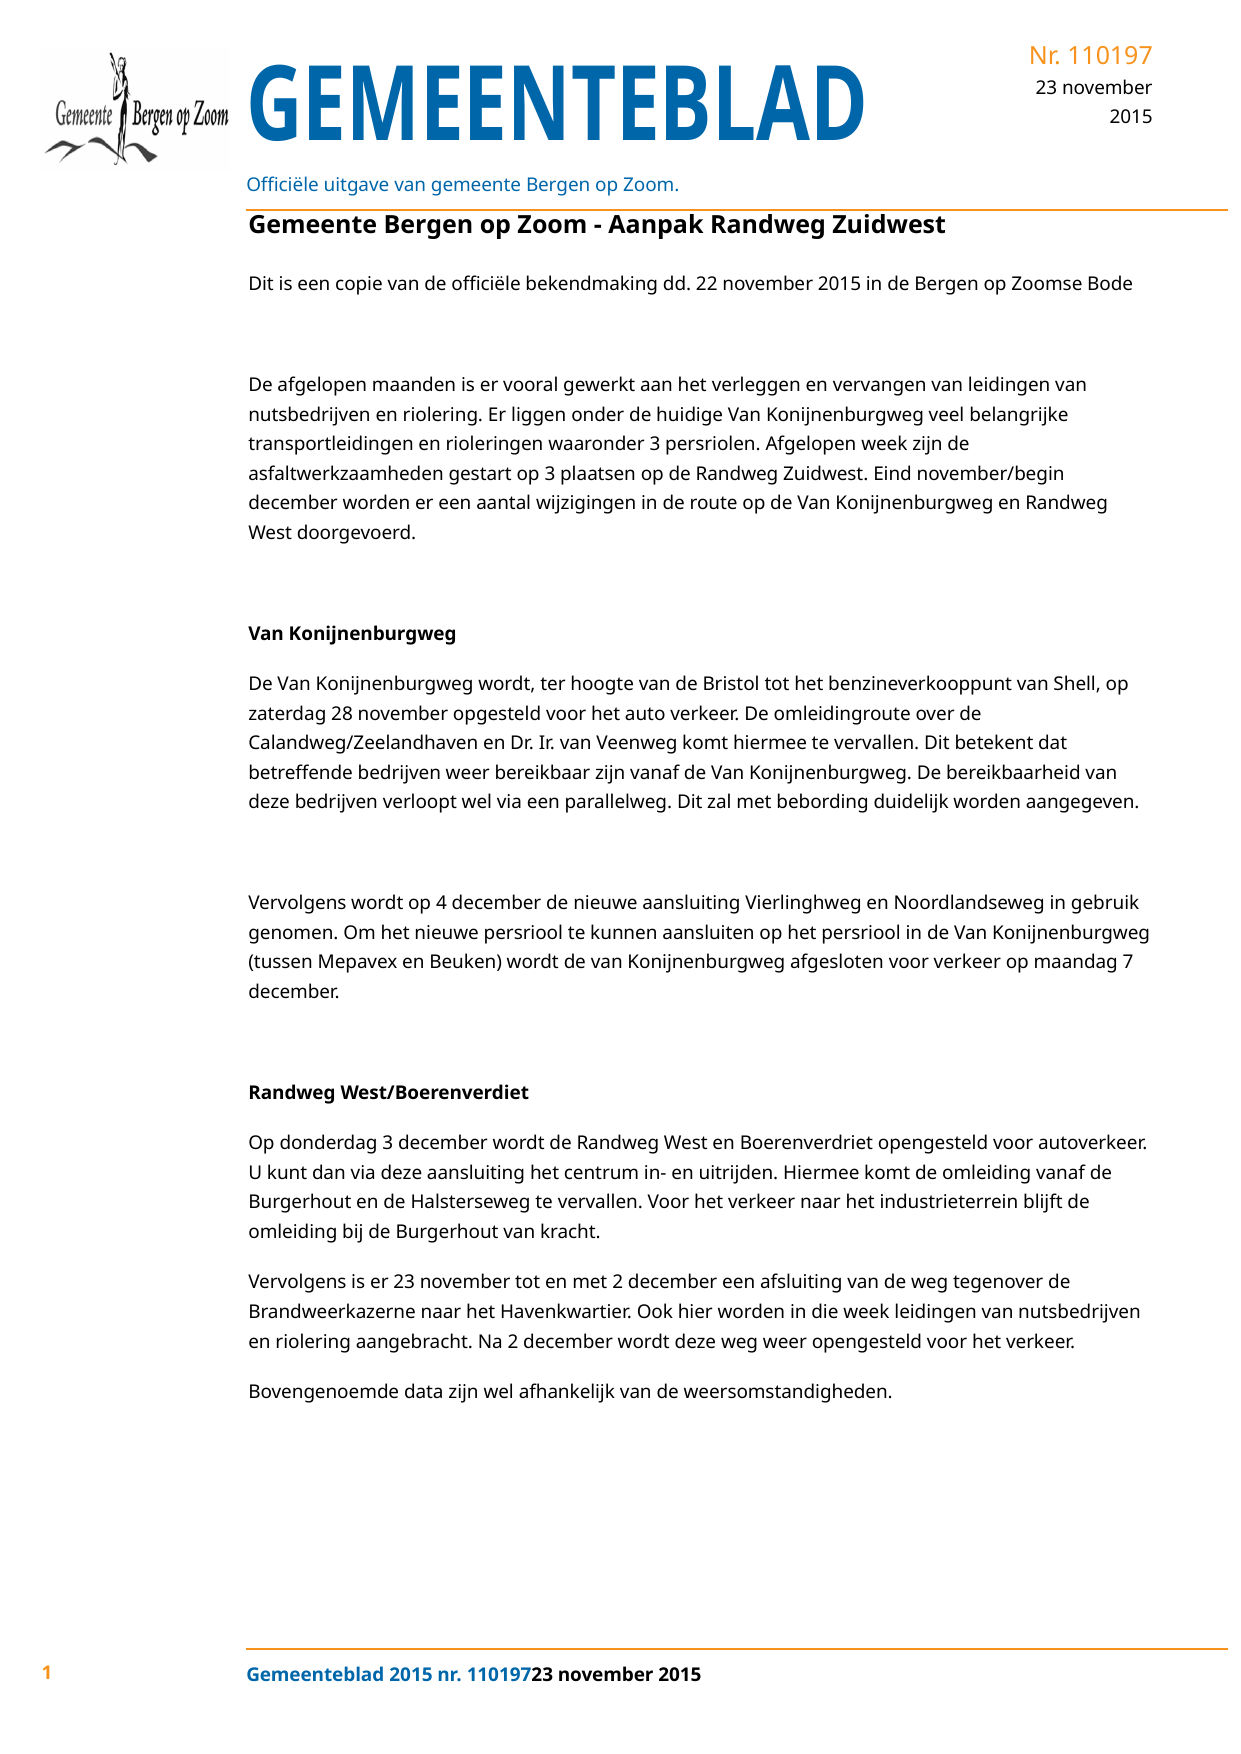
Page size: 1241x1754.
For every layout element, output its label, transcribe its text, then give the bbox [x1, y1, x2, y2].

text Vervolgens wordt op 4 december de nieuwe aansluiting Vierlinghweg en Noordlandseweg in gebruik genomen. Om het nieuwe persriool te kunnen aansluiten op het persriool in de Van Konijnenburgweg (tussen Mepavex en Beuken) wordt de van Konijnenburgweg afgesloten voor verkeer op maandag 7 december. [248, 889, 1152, 1004]
text Van Konijnenburgweg [248, 620, 1152, 646]
text Vervolgens is er 23 november tot en met 2 december een afsluiting van de weg tegenover de Brandweerkazerne naar het Havenkwartier. Ook hier worden in die week leidingen van nutsbedrijven en riolering aangebracht. Na 2 december wordt deze weg weer opengesteld voor het verkeer. [248, 1269, 1152, 1353]
text Dit is een copie van de officiële bekendmaking dd. 22 november 2015 in de Bergen op Zoomse Bode [248, 270, 1152, 296]
text Op donderdag 3 december wordt de Randweg West en Boerenverdriet opengesteld voor autoverkeer. U kunt dan via deze aansluiting het centrum in- en uitrijden. Hiermee komt de omleiding vanaf de Burgerhout en de Halsterseweg te vervallen. Voor het verkeer naar het industrieterrein blijft de omleiding bij de Burgerhout van kracht. [248, 1129, 1152, 1244]
text Bovengenoemde data zijn wel afhankelijk van de weersomstandigheden. [248, 1378, 1152, 1404]
text De afgelopen maanden is er vooral gewerkt aan het verleggen en vervangen van leidingen van nutsbedrijven en riolering. Er liggen onder de huidige Van Konijnenburgweg veel belangrijke transportleidingen en rioleringen waaronder 3 persriolen. Afgelopen week zijn de asfaltwerkzaamheden gestart op 3 plaatsen op de Randweg Zuidwest. Eind november/begin december worden er een aantal wijzigingen in de route op de Van Konijnenburgweg en Randweg West doorgevoerd. [248, 371, 1152, 545]
text Gemeente Bergen op Zoom - Aanpak Randweg Zuidwest [248, 211, 1152, 241]
picture [41, 47, 231, 172]
text De Van Konijnenburgweg wordt, ter hoogte van de Bristol tot het benzineverkooppunt van Shell, op zaterdag 28 november opgesteld voor het auto verkeer. De omleidingroute over de Calandweg/Zeelandhaven en Dr. Ir. van Veenweg komt hiermee te vervallen. Dit betekent dat betreffende bedrijven weer bereikbaar zijn vanaf de Van Konijnenburgweg. De bereikbaarheid van deze bedrijven verloopt wel via een parallelweg. Dit zal met bebording duidelijk worden aangegeven. [248, 670, 1152, 814]
text Randweg West/Boerenverdiet [248, 1079, 1152, 1105]
